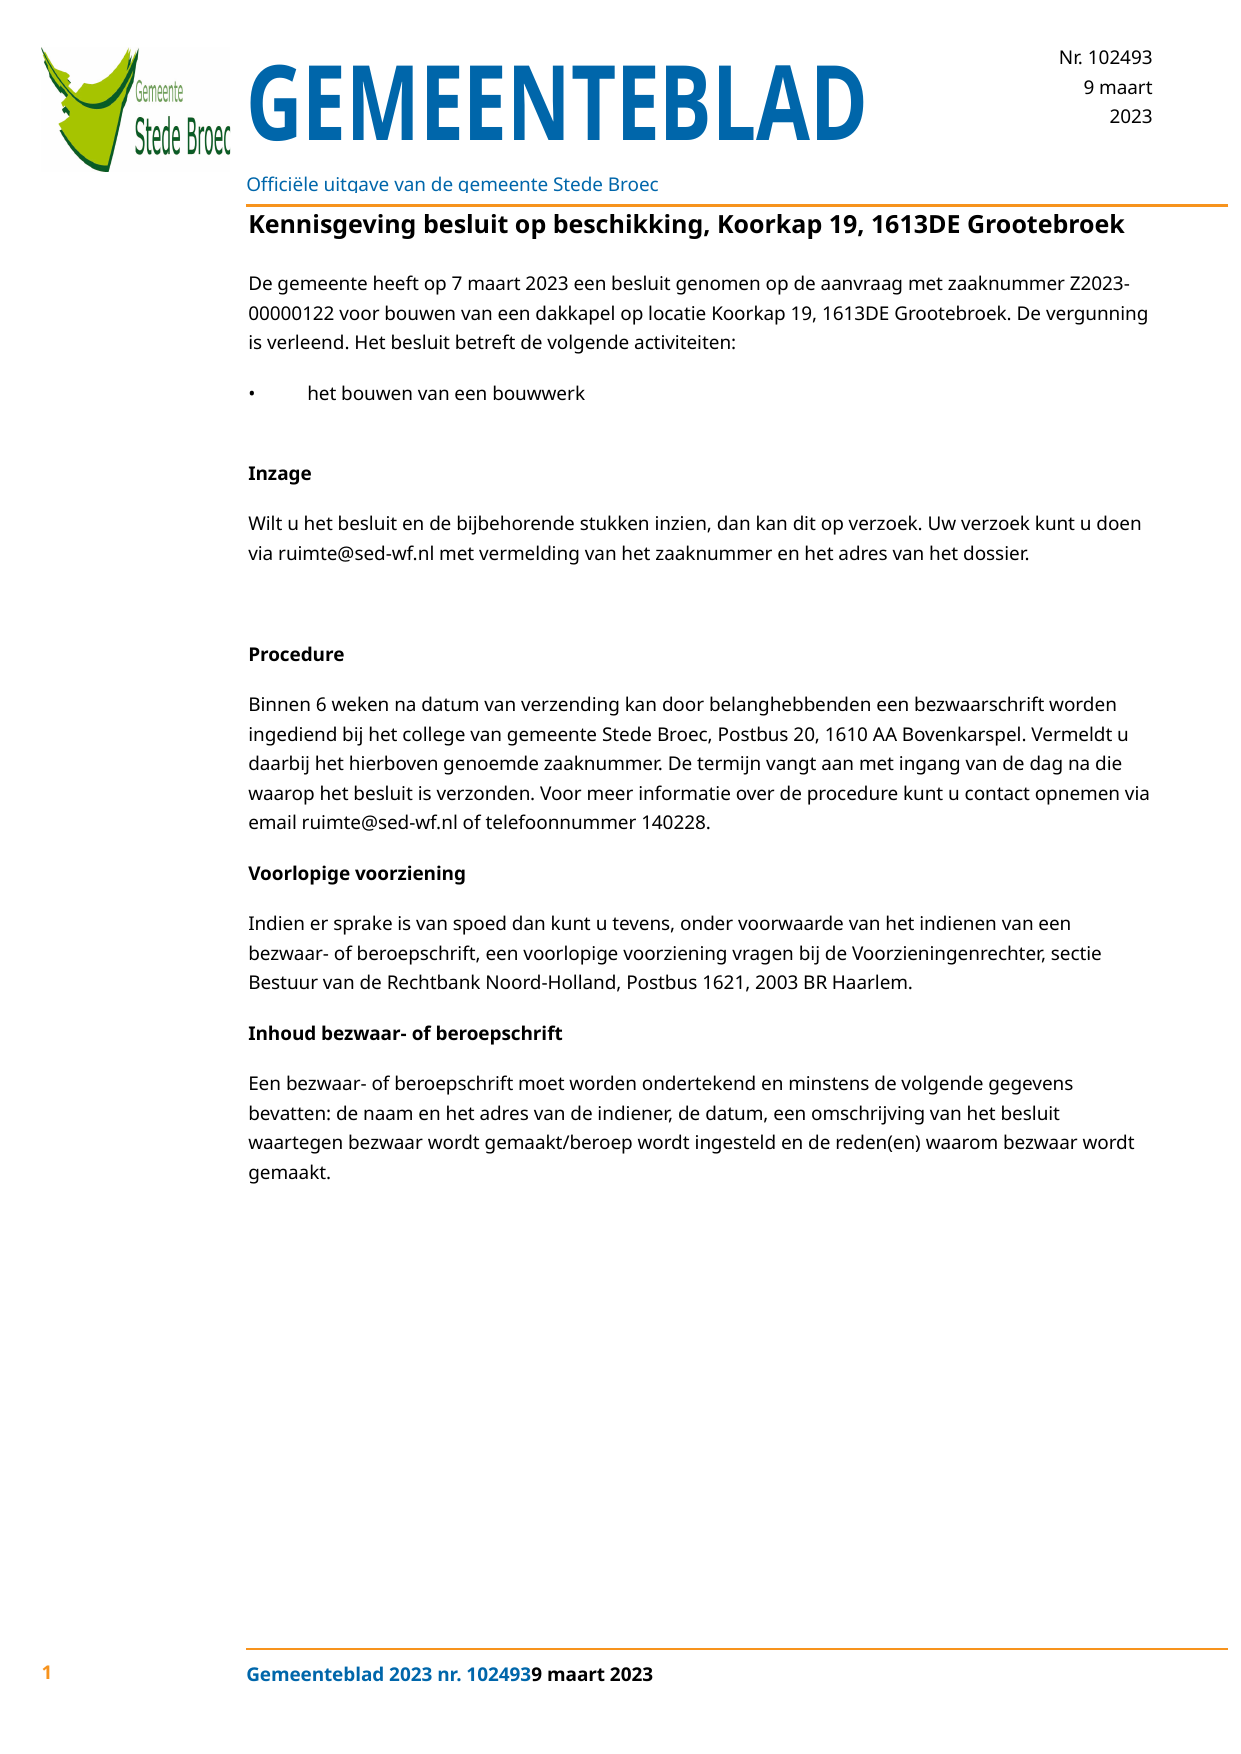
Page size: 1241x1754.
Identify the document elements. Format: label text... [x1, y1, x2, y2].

text Wilt u het besluit en de bijbehorende stukken inzien, dan kan dit op verzoek. Uw verzoek kunt u doen via ruimte@sed-wf.nl met vermelding van het zaaknummer en het adres van het dossier. [248, 510, 1152, 566]
text Inzage [248, 460, 1152, 486]
text Procedure [248, 641, 1152, 666]
picture [41, 47, 231, 172]
text Voorlopige voorziening [248, 860, 1152, 886]
text Een bezwaar- of beroepschrift moet worden ondertekend en minstens de volgende gegevens bevatten: de naam en het adres van de indiener, de datum, een omschrijving van het besluit waartegen bezwaar wordt gemaakt/beroep wordt ingesteld en de reden(en) waarom bezwaar wordt gemaakt. [248, 1070, 1152, 1185]
text De gemeente heeft op 7 maart 2023 een besluit genomen op de aanvraag met zaaknummer Z2023-00000122 voor bouwen van een dakkapel op locatie Koorkap 19, 1613DE Grootebroek. De vergunning is verleend. Het besluit betreft de volgende activiteiten: [248, 270, 1152, 355]
text Inhoud bezwaar- of beroepschrift [248, 1020, 1152, 1046]
list het bouwen van een bouwwerk [248, 380, 1152, 406]
text Binnen 6 weken na datum van verzending kan door belanghebbenden een bezwaarschrift worden ingediend bij het college van gemeente Stede Broec, Postbus 20, 1610 AA Bovenkarspel. Vermeldt u daarbij het hierboven genoemde zaaknummer. De termijn vangt aan met ingang van de dag na die waarop het besluit is verzonden. Voor meer informatie over de procedure kunt u contact opnemen via email ruimte@sed-wf.nl of telefoonnummer 140228. [248, 691, 1152, 835]
text Kennisgeving besluit op beschikking, Koorkap 19, 1613DE Grootebroek [248, 207, 1152, 241]
text Indien er sprake is van spoed dan kunt u tevens, onder voorwaarde van het indienen van een bezwaar- of beroepschrift, een voorlopige voorziening vragen bij de Voorzieningenrechter, sectie Bestuur van de Rechtbank Noord-Holland, Postbus 1621, 2003 BR Haarlem. [248, 910, 1152, 995]
